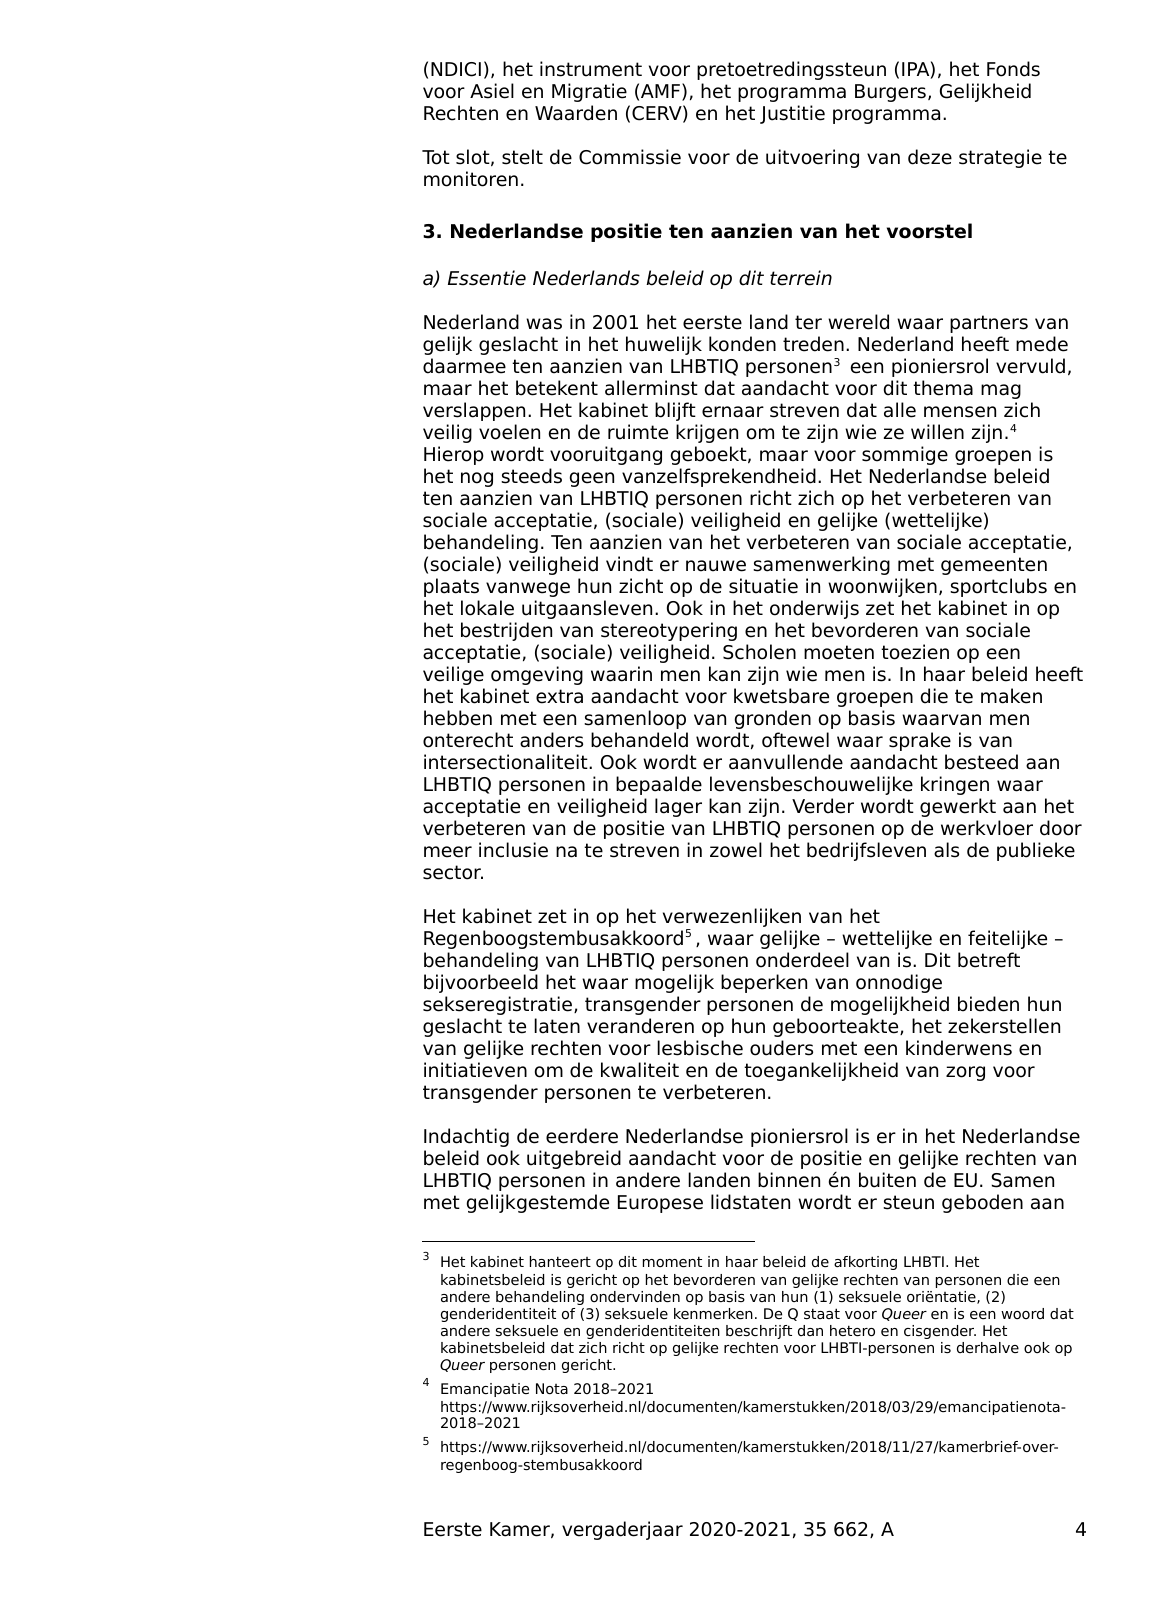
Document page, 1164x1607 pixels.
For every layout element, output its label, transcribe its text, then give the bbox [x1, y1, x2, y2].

text Het kabinet hanteert op dit moment in haar beleid de afkorting LHBTI. Het kabinetsbeleid is gericht op het bevorderen van gelijke rechten van personen die een andere behandeling ondervinden op basis van hun (1) seksuele oriëntatie, (2) genderidentiteit of (3) seksuele kenmerken. De Q staat voor Queer en is een woord dat andere seksuele en genderidentiteiten beschrijft dan hetero en cisgender. Het kabinetsbeleid dat zich richt op gelijke rechten voor LHBTI-personen is derhalve ook op Queer personen gericht. [422, 1250, 1087, 1374]
text https://www.rijksoverheid.nl/documenten/kamerstukken/2018/11/27/kamerbrief-over-regenboog-stembusakkoord [422, 1435, 1087, 1474]
text Het kabinet zet in op het verwezenlijken van het Regenboogstembusakkoord, waar gelijke – wettelijke en feitelijke – behandeling van LHBTIQ personen onderdeel van is. Dit betreft bijvoorbeeld het waar mogelijk beperken van onnodige sekseregistratie, transgender personen de mogelijkheid bieden hun geslacht te laten veranderen op hun geboorteakte, het zekerstellen van gelijke rechten voor lesbische ouders met een kinderwens en initiatieven om de kwaliteit en de toegankelijkheid van zorg voor transgender personen te verbeteren. [422, 906, 1087, 1104]
text Nederland was in 2001 het eerste land ter wereld waar partners van gelijk geslacht in het huwelijk konden treden. Nederland heeft mede daarmee ten aanzien van LHBTIQ personen een pioniersrol vervuld, maar het betekent allerminst dat aandacht voor dit thema mag verslappen. Het kabinet blijft ernaar streven dat alle mensen zich veilig voelen en de ruimte krijgen om te zijn wie ze willen zijn. Hierop wordt vooruitgang geboekt, maar voor sommige groepen is het nog steeds geen vanzelfsprekendheid. Het Nederlandse beleid ten aanzien van LHBTIQ personen richt zich op het verbeteren van sociale acceptatie, (sociale) veiligheid en gelijke (wettelijke) behandeling. Ten aanzien van het verbeteren van sociale acceptatie, (sociale) veiligheid vindt er nauwe samenwerking met gemeenten plaats vanwege hun zicht op de situatie in woonwijken, sportclubs en het lokale uitgaansleven. Ook in het onderwijs zet het kabinet in op het bestrijden van stereotypering en het bevorderen van sociale acceptatie, (sociale) veiligheid. Scholen moeten toezien op een veilige omgeving waarin men kan zijn wie men is. In haar beleid heeft het kabinet extra aandacht voor kwetsbare groepen die te maken hebben met een samenloop van gronden op basis waarvan men onterecht anders behandeld wordt, oftewel waar sprake is van intersectionaliteit. Ook wordt er aanvullende aandacht besteed aan LHBTIQ personen in bepaalde levensbeschouwelijke kringen waar acceptatie en veiligheid lager kan zijn. Verder wordt gewerkt aan het verbeteren van de positie van LHBTIQ personen op de werkvloer door meer inclusie na te streven in zowel het bedrijfsleven als de publieke sector. [422, 312, 1087, 884]
subtitle a) Essentie Nederlands beleid op dit terrein [422, 268, 1087, 290]
subtitle 3. Nederlandse positie ten aanzien van het voorstel [422, 221, 1087, 243]
text (NDICI), het instrument voor pretoetredingssteun (IPA), het Fonds voor Asiel en Migratie (AMF), het programma Burgers, Gelijkheid Rechten en Waarden (CERV) en het Justitie programma. [422, 59, 1087, 125]
text Emancipatie Nota 2018–2021 https://www.rijksoverheid.nl/documenten/kamerstukken/2018/03/29/emancipatienota-2018–2021 [422, 1377, 1087, 1432]
text Indachtig de eerdere Nederlandse pioniersrol is er in het Nederlandse beleid ook uitgebreid aandacht voor de positie en gelijke rechten van LHBTIQ personen in andere landen binnen én buiten de EU. Samen met gelijkgestemde Europese lidstaten wordt er steun geboden aan [422, 1126, 1087, 1214]
text Tot slot, stelt de Commissie voor de uitvoering van deze strategie te monitoren. [422, 147, 1087, 191]
